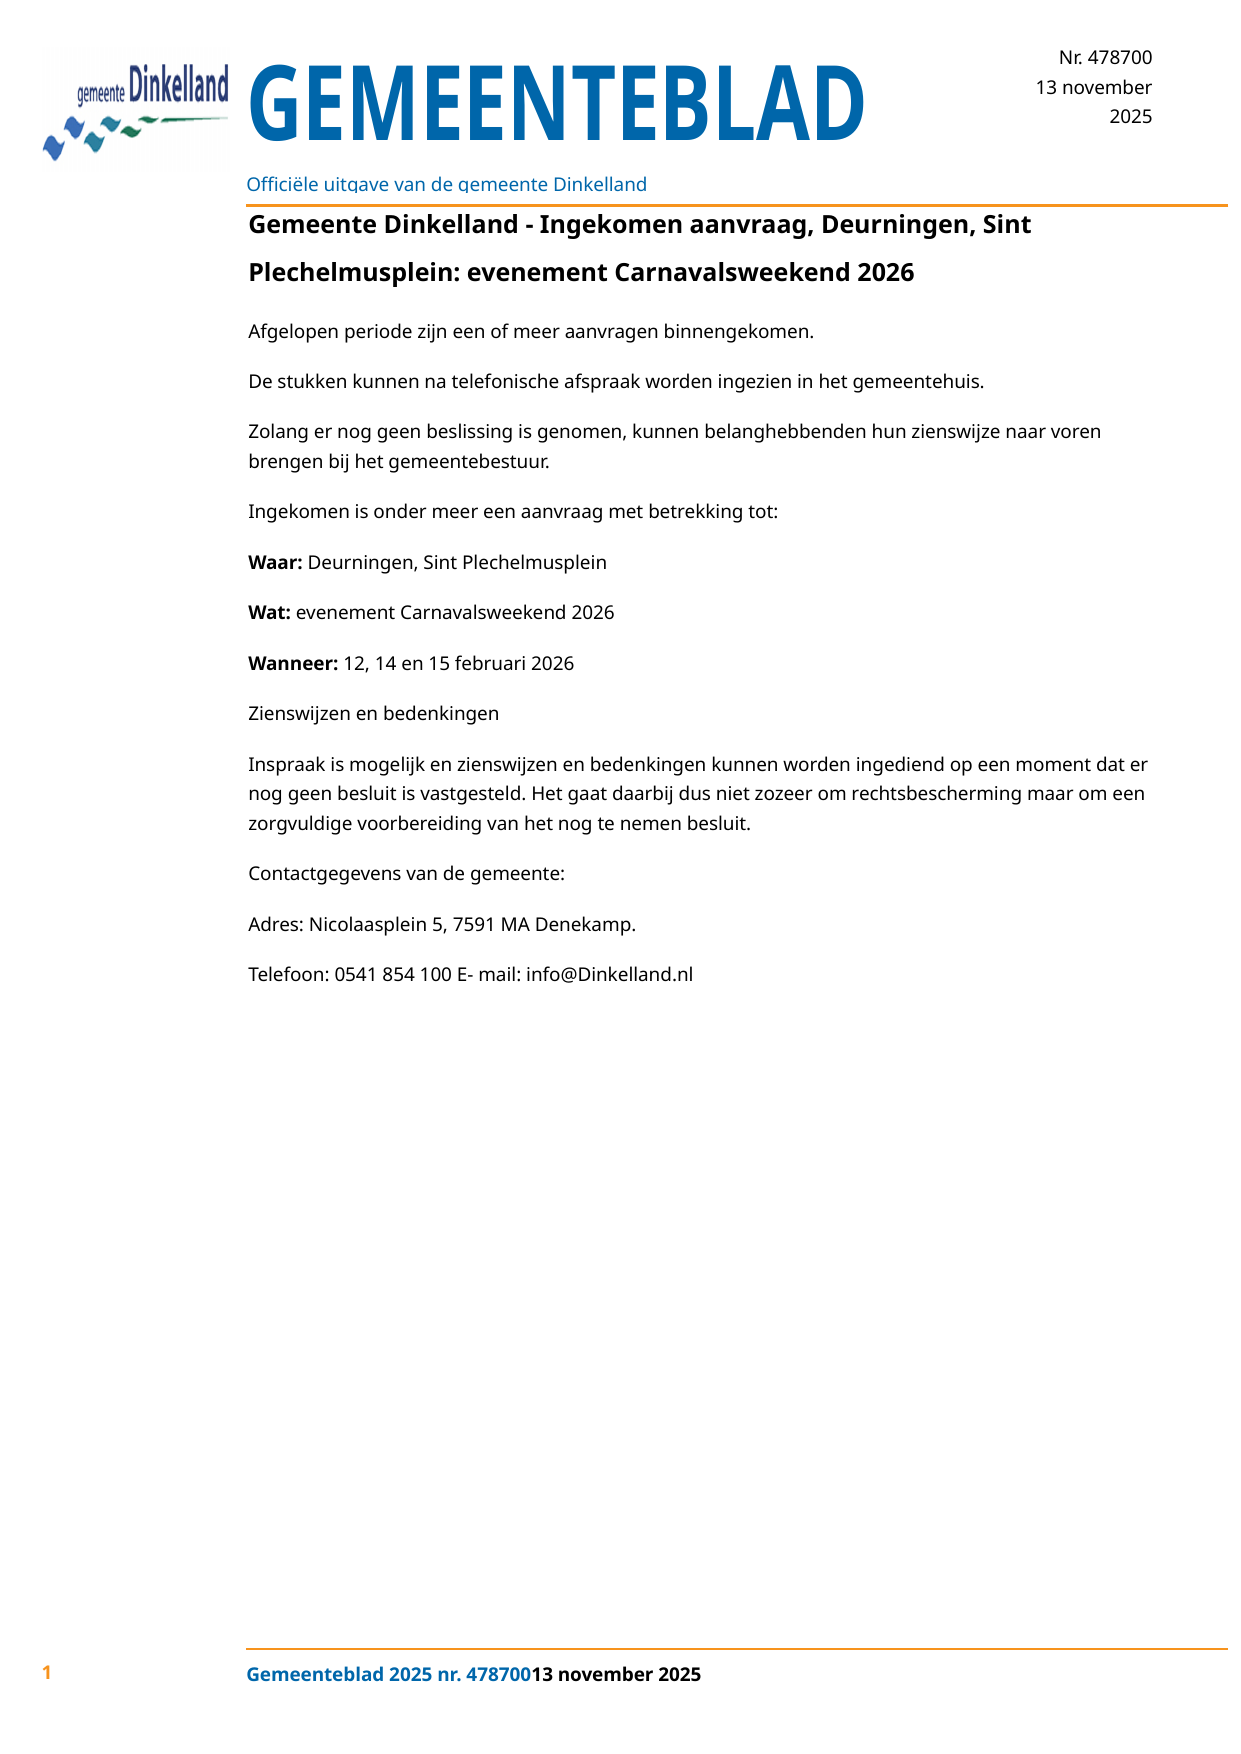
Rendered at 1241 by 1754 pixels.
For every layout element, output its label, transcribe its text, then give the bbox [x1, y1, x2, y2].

text Contactgegevens van de gemeente: [248, 860, 1152, 886]
text Ingekomen is onder meer een aanvraag met betrekking tot: [248, 499, 1152, 524]
text Afgelopen periode zijn een of meer aanvragen binnengekomen. [248, 318, 1152, 344]
text Inspraak is mogelijk en zienswijzen en bedenkingen kunnen worden ingediend op een moment dat er nog geen besluit is vastgesteld. Het gaat daarbij dus niet zozeer om rechtsbescherming maar om een zorgvuldige voorbereiding van het nog te nemen besluit. [248, 751, 1152, 836]
text Zienswijzen en bedenkingen [248, 700, 1152, 726]
text Waar: Deurningen, Sint Plechelmusplein [248, 549, 1152, 575]
text Wanneer: 12, 14 en 15 februari 2026 [248, 650, 1152, 676]
picture [41, 47, 231, 172]
text Zolang er nog geen beslissing is genomen, kunnen belanghebbenden hun zienswijze naar voren brengen bij het gemeentebestuur. [248, 419, 1152, 474]
text Wat: evenement Carnavalsweekend 2026 [248, 599, 1152, 625]
text Telefoon: 0541 854 100 E- mail: info@Dinkelland.nl [248, 961, 1152, 987]
text Adres: Nicolaasplein 5, 7591 MA Denekamp. [248, 911, 1152, 937]
text De stukken kunnen na telefonische afspraak worden ingezien in het gemeentehuis. [248, 368, 1152, 394]
text Gemeente Dinkelland - Ingekomen aanvraag, Deurningen, Sint Plechelmusplein: evenement Carnavalsweekend 2026 [248, 207, 1152, 288]
